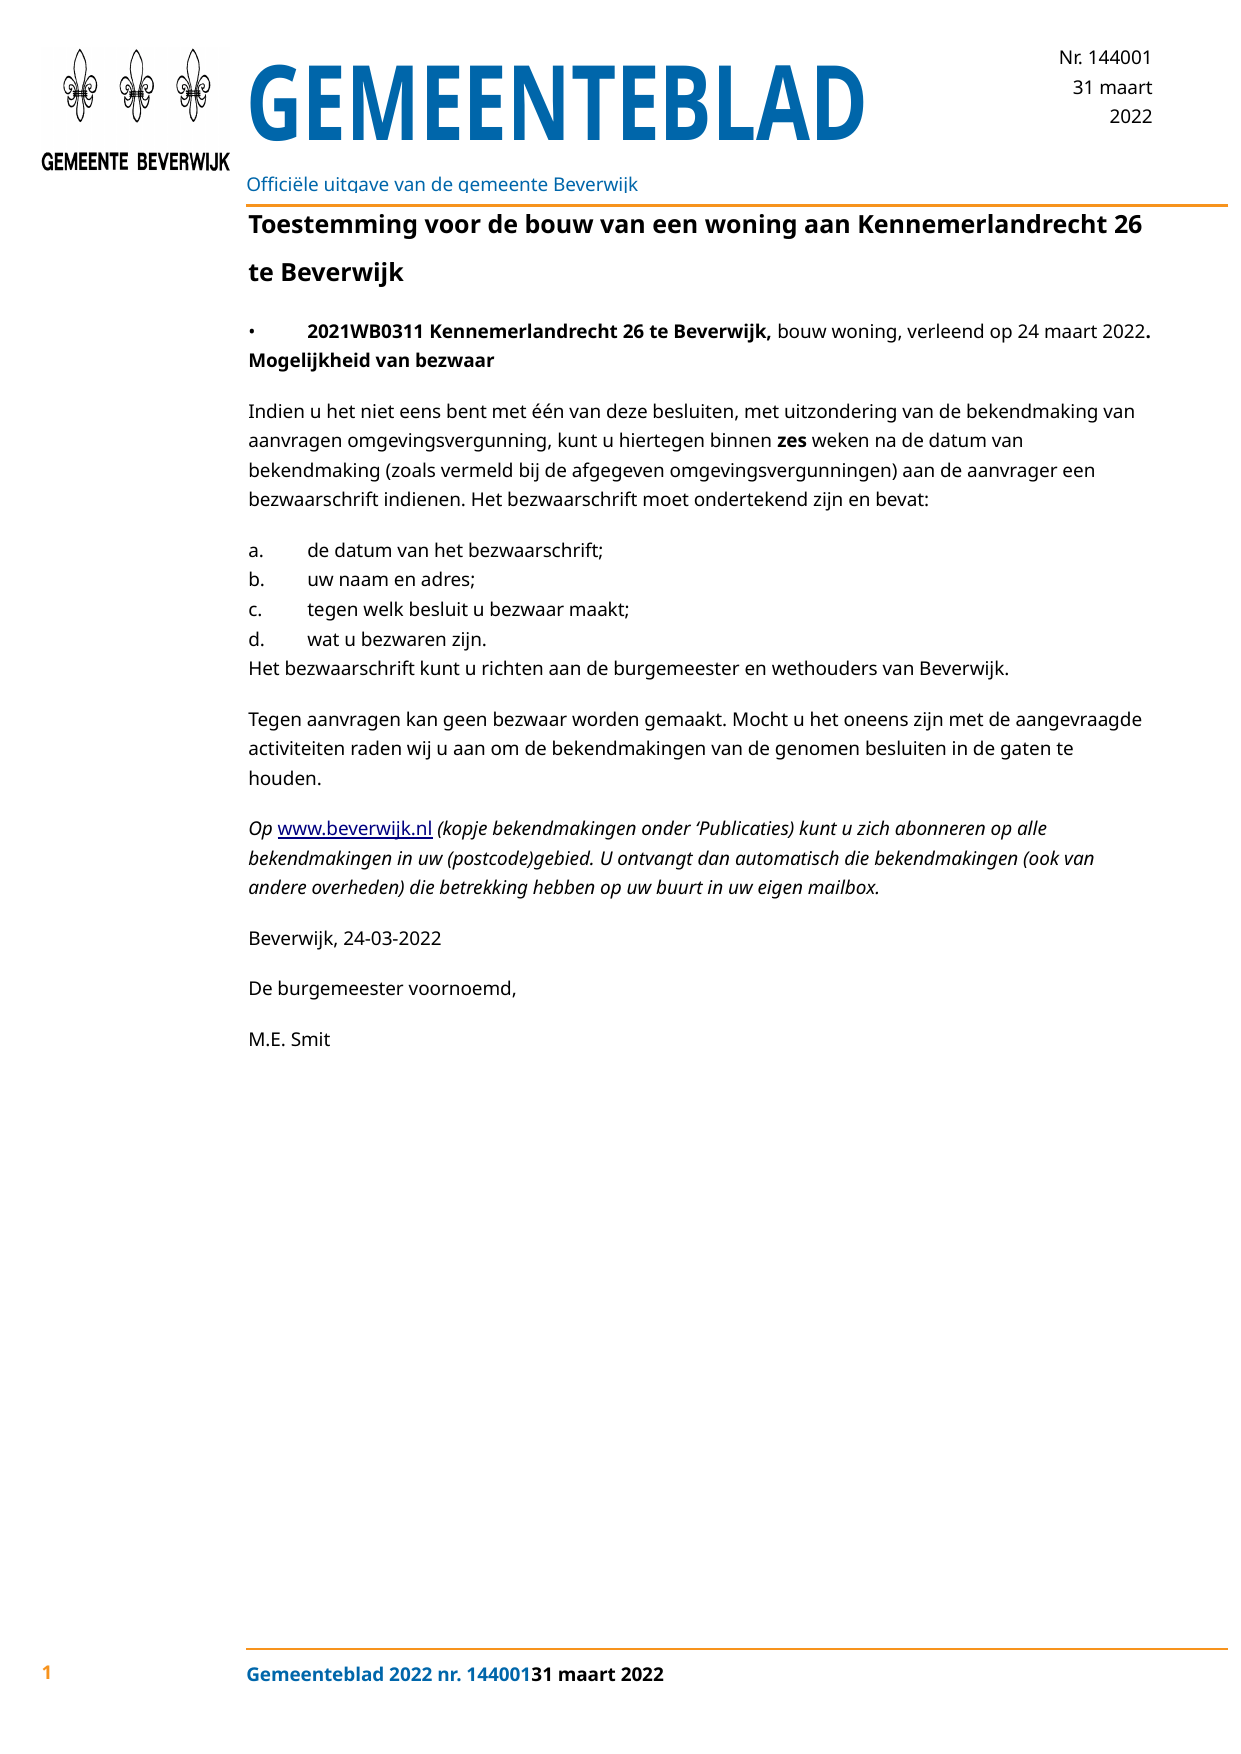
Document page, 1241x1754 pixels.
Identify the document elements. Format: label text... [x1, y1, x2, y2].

list de datum van het bezwaarschrift; [248, 537, 1152, 563]
text Toestemming voor de bouw van een woning aan Kennemerlandrecht 26 te Beverwijk [248, 207, 1152, 288]
text Het bezwaarschrift kunt u richten aan de burgemeester en wethouders van Beverwijk. [248, 655, 1152, 681]
text Beverwijk, 24-03-2022 [248, 925, 1152, 951]
list uw naam en adres; [248, 567, 1152, 592]
list tegen welk besluit u bezwaar maakt; [248, 596, 1152, 622]
text De burgemeester voornoemd, [248, 975, 1152, 1001]
picture [41, 47, 231, 172]
text Tegen aanvragen kan geen bezwaar worden gemaakt. Mocht u het oneens zijn met de aangevraagde activiteiten raden wij u aan om de bekendmakingen van de genomen besluiten in de gaten te houden. [248, 706, 1152, 791]
text Mogelijkheid van bezwaar [248, 347, 1152, 373]
text Indien u het niet eens bent met één van deze besluiten, met uitzondering van de bekendmaking van aanvragen omgevingsvergunning, kunt u hiertegen binnen zes weken na de datum van bekendmaking (zoals vermeld bij de afgegeven omgevingsvergunningen) aan de aanvrager een bezwaarschrift indienen. Het bezwaarschrift moet ondertekend zijn en bevat: [248, 398, 1152, 512]
list 2021WB0311 Kennemerlandrecht 26 te Beverwijk, bouw woning, verleend op 24 maart 2022. [248, 318, 1152, 344]
list wat u bezwaren zijn. [248, 626, 1152, 652]
text M.E. Smit [248, 1026, 1152, 1052]
text Op www.beverwijk.nl (kopje bekendmakingen onder ‘Publicaties) kunt u zich abonneren op alle bekendmakingen in uw (postcode)gebied. U ontvangt dan automatisch die bekendmakingen (ook van andere overheden) die betrekking hebben op uw buurt in uw eigen mailbox. [248, 815, 1152, 900]
